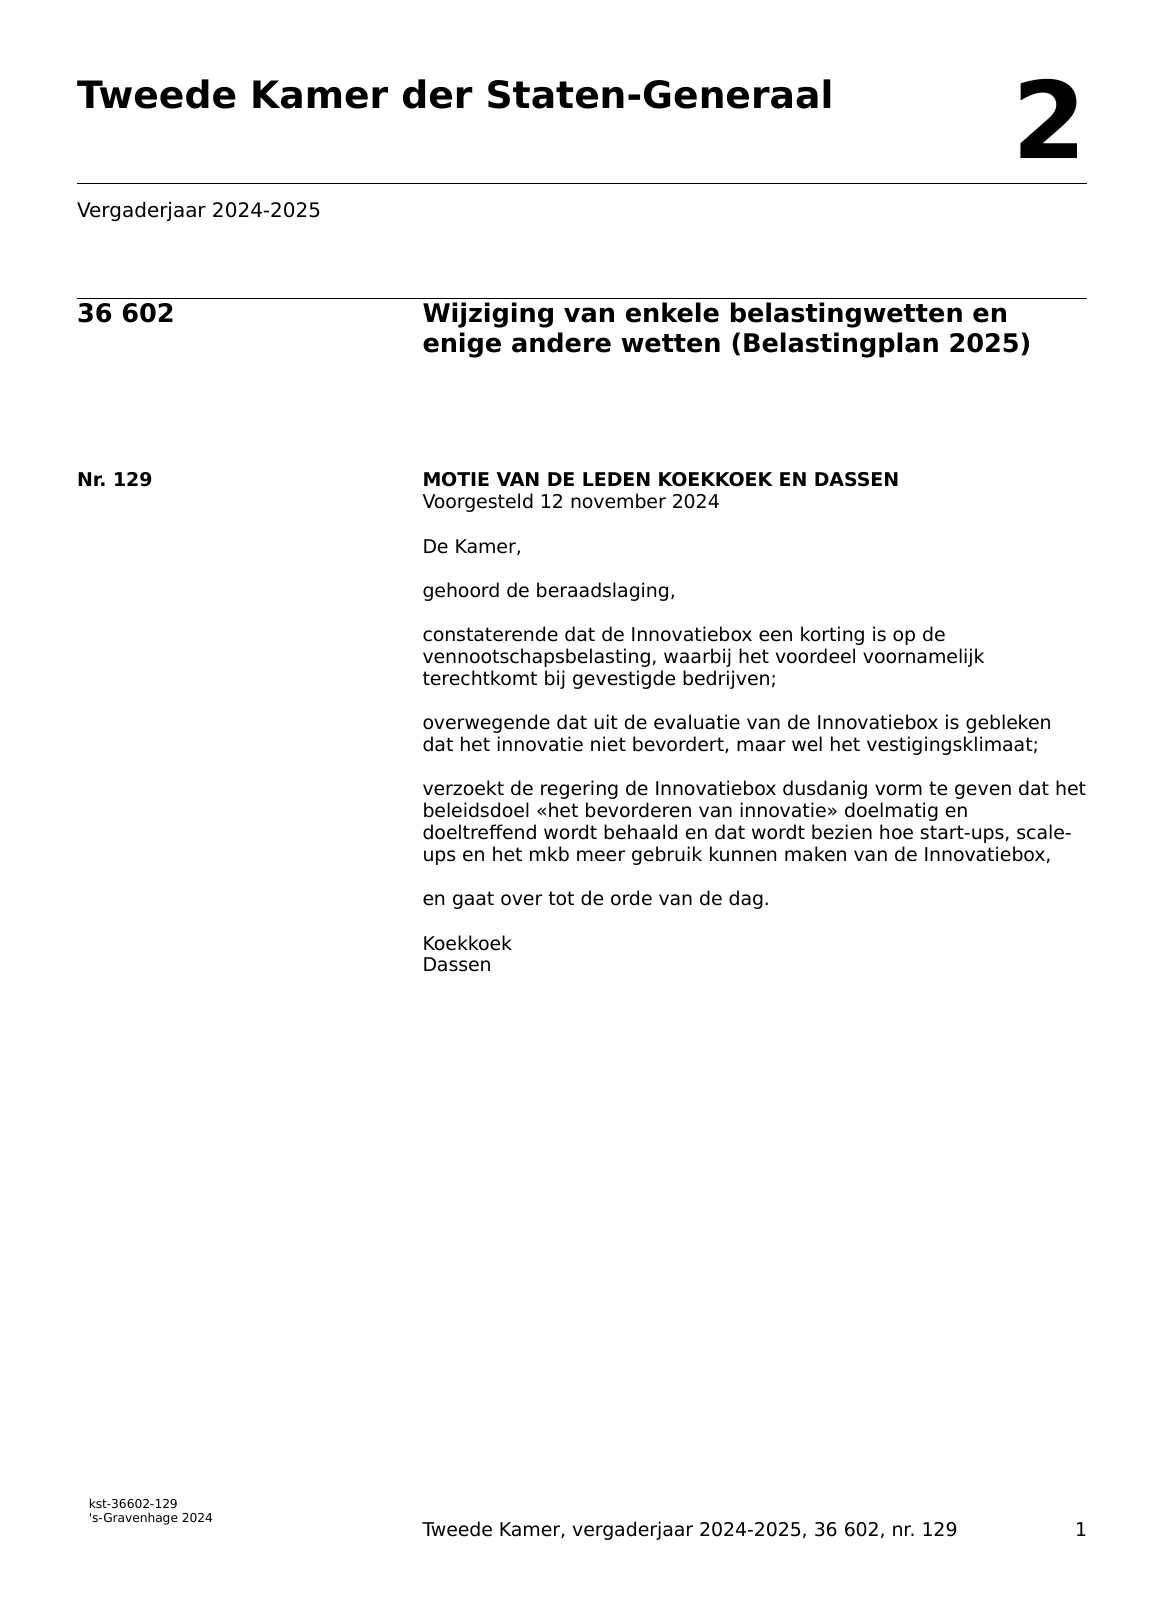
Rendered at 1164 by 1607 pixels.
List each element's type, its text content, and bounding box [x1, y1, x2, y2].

subtitle 36 602 Wijziging van enkele belastingwetten en enige andere wetten (Belastingplan 2025) [77, 299, 1087, 358]
subtitle Nr. 129 MOTIE VAN DE LEDEN KOEKKOEK EN DASSEN [77, 469, 1087, 491]
text Dassen [422, 954, 1087, 976]
table_header Tweede Kamer der Staten-Generaal [77, 59, 886, 183]
text kst-36602-129 [88, 1497, 323, 1511]
text verzoekt de regering de Innovatiebox dusdanig vorm te geven dat het beleidsdoel «het bevorderen van innovatie» doelmatig en doeltreffend wordt behaald en dat wordt bezien hoe start-ups, scale-ups en het mkb meer gebruik kunnen maken van de Innovatiebox, [422, 778, 1087, 866]
text en gaat over tot de orde van de dag. [422, 888, 1087, 910]
text Koekkoek [422, 932, 1087, 954]
text Voorgesteld 12 november 2024 [422, 491, 1087, 513]
text 's-Gravenhage 2024 [88, 1511, 323, 1525]
table_cell Vergaderjaar 2024-2025 [77, 184, 1087, 298]
text gehoord de beraadslaging, [422, 580, 1087, 602]
text overwegende dat uit de evaluatie van de Innovatiebox is gebleken dat het innovatie niet bevordert, maar wel het vestigingsklimaat; [422, 712, 1087, 756]
table_header 2 [886, 59, 1087, 183]
text constaterende dat de Innovatiebox een korting is op de vennootschapsbelasting, waarbij het voordeel voornamelijk terechtkomt bij gevestigde bedrijven; [422, 624, 1087, 690]
text De Kamer, [422, 536, 1087, 557]
